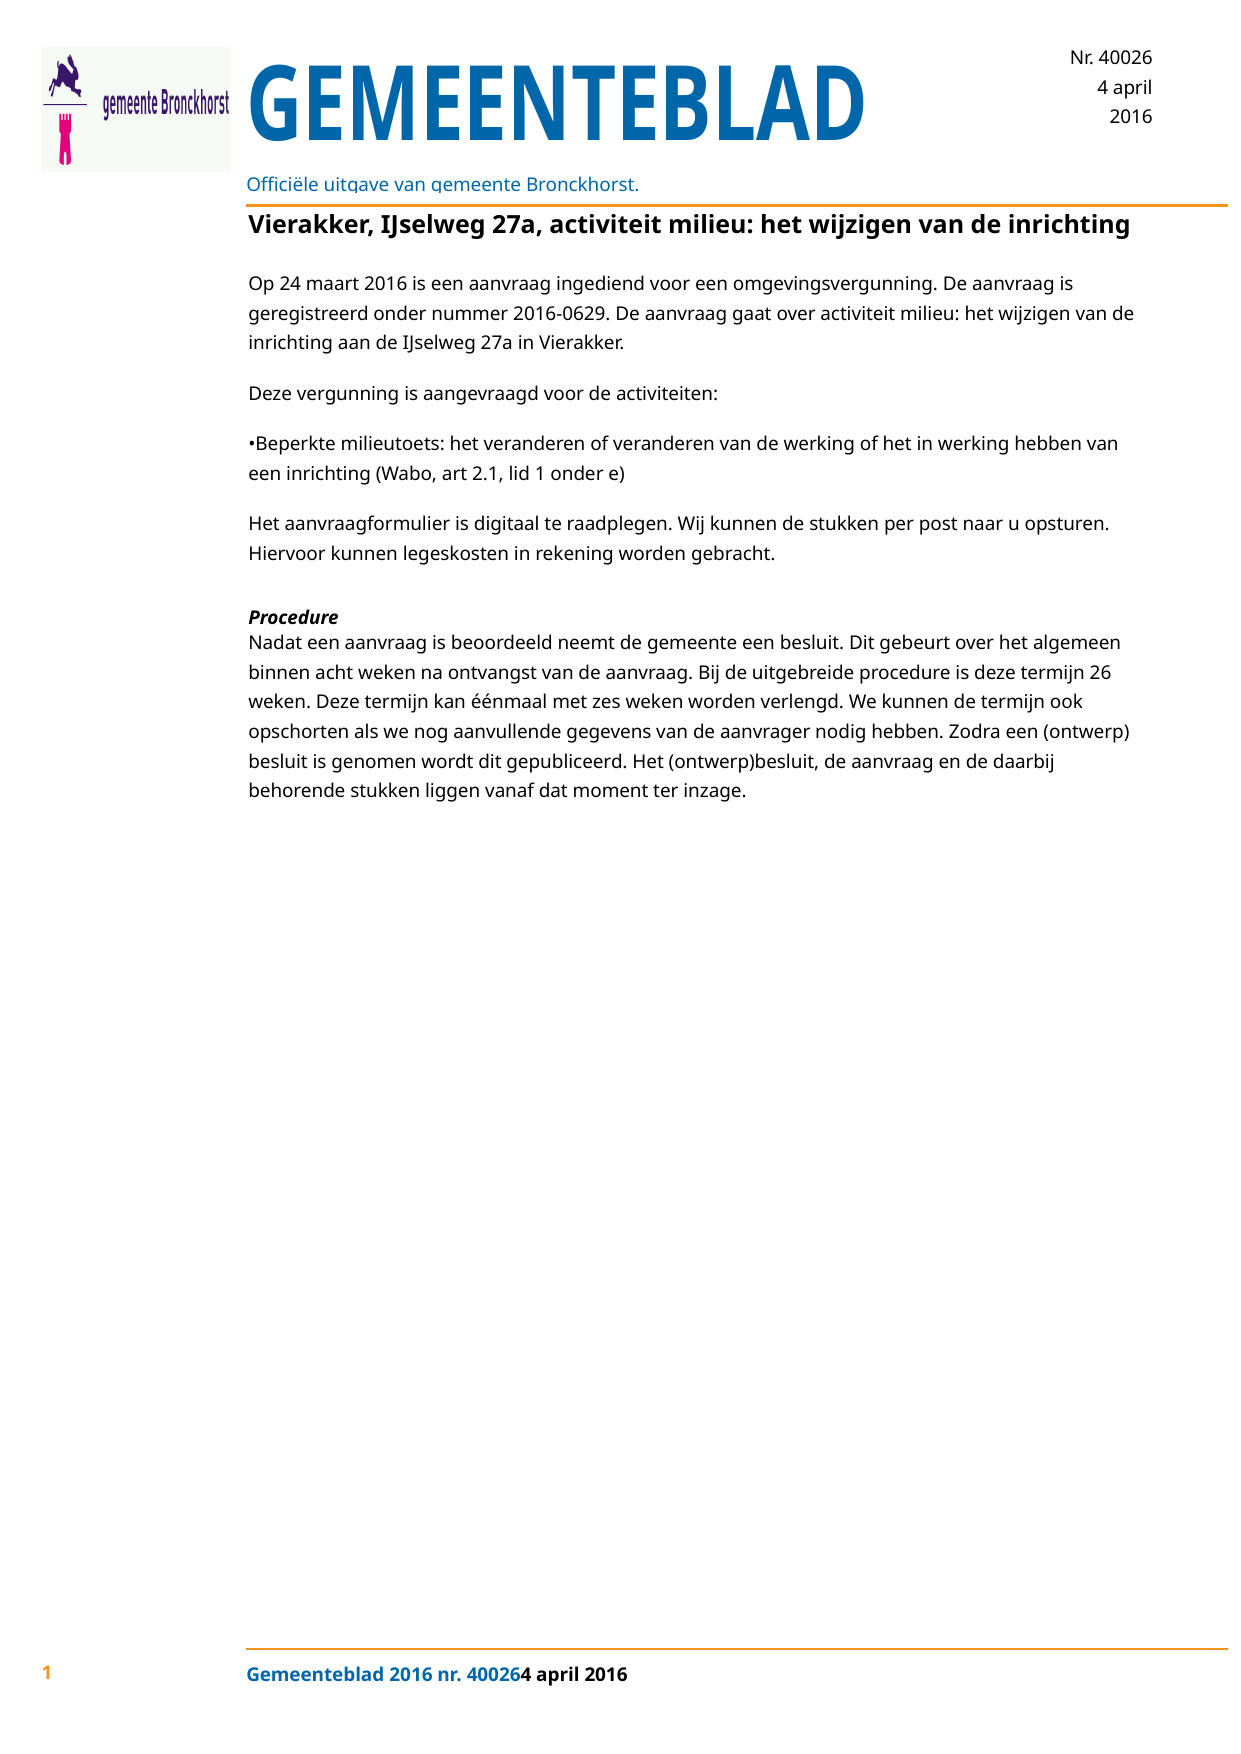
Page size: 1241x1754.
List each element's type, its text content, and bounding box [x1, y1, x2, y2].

text •Beperkte milieutoets: het veranderen of veranderen van de werking of het in werking hebben van een inrichting (Wabo, art 2.1, lid 1 onder e) [248, 430, 1152, 486]
text Vierakker, IJselweg 27a, activiteit milieu: het wijzigen van de inrichting [248, 207, 1152, 241]
text Op 24 maart 2016 is een aanvraag ingediend voor een omgevingsvergunning. De aanvraag is geregistreerd onder nummer 2016-0629. De aanvraag gaat over activiteit milieu: het wijzigen van de inrichting aan de IJselweg 27a in Vierakker. [248, 270, 1152, 355]
text Het aanvraagformulier is digitaal te raadplegen. Wij kunnen de stukken per post naar u opsturen. Hiervoor kunnen legeskosten in rekening worden gebracht. [248, 510, 1152, 566]
text Deze vergunning is aangevraagd voor de activiteiten: [248, 380, 1152, 406]
text Procedure [248, 604, 1152, 629]
picture [41, 47, 231, 172]
text Nadat een aanvraag is beoordeeld neemt de gemeente een besluit. Dit gebeurt over het algemeen binnen acht weken na ontvangst van de aanvraag. Bij de uitgebreide procedure is deze termijn 26 weken. Deze termijn kan éénmaal met zes weken worden verlengd. We kunnen de termijn ook opschorten als we nog aanvullende gegevens van de aanvrager nodig hebben. Zodra een (ontwerp) besluit is genomen wordt dit gepubliceerd. Het (ontwerp)besluit, de aanvraag en de daarbij behorende stukken liggen vanaf dat moment ter inzage. [248, 629, 1152, 803]
